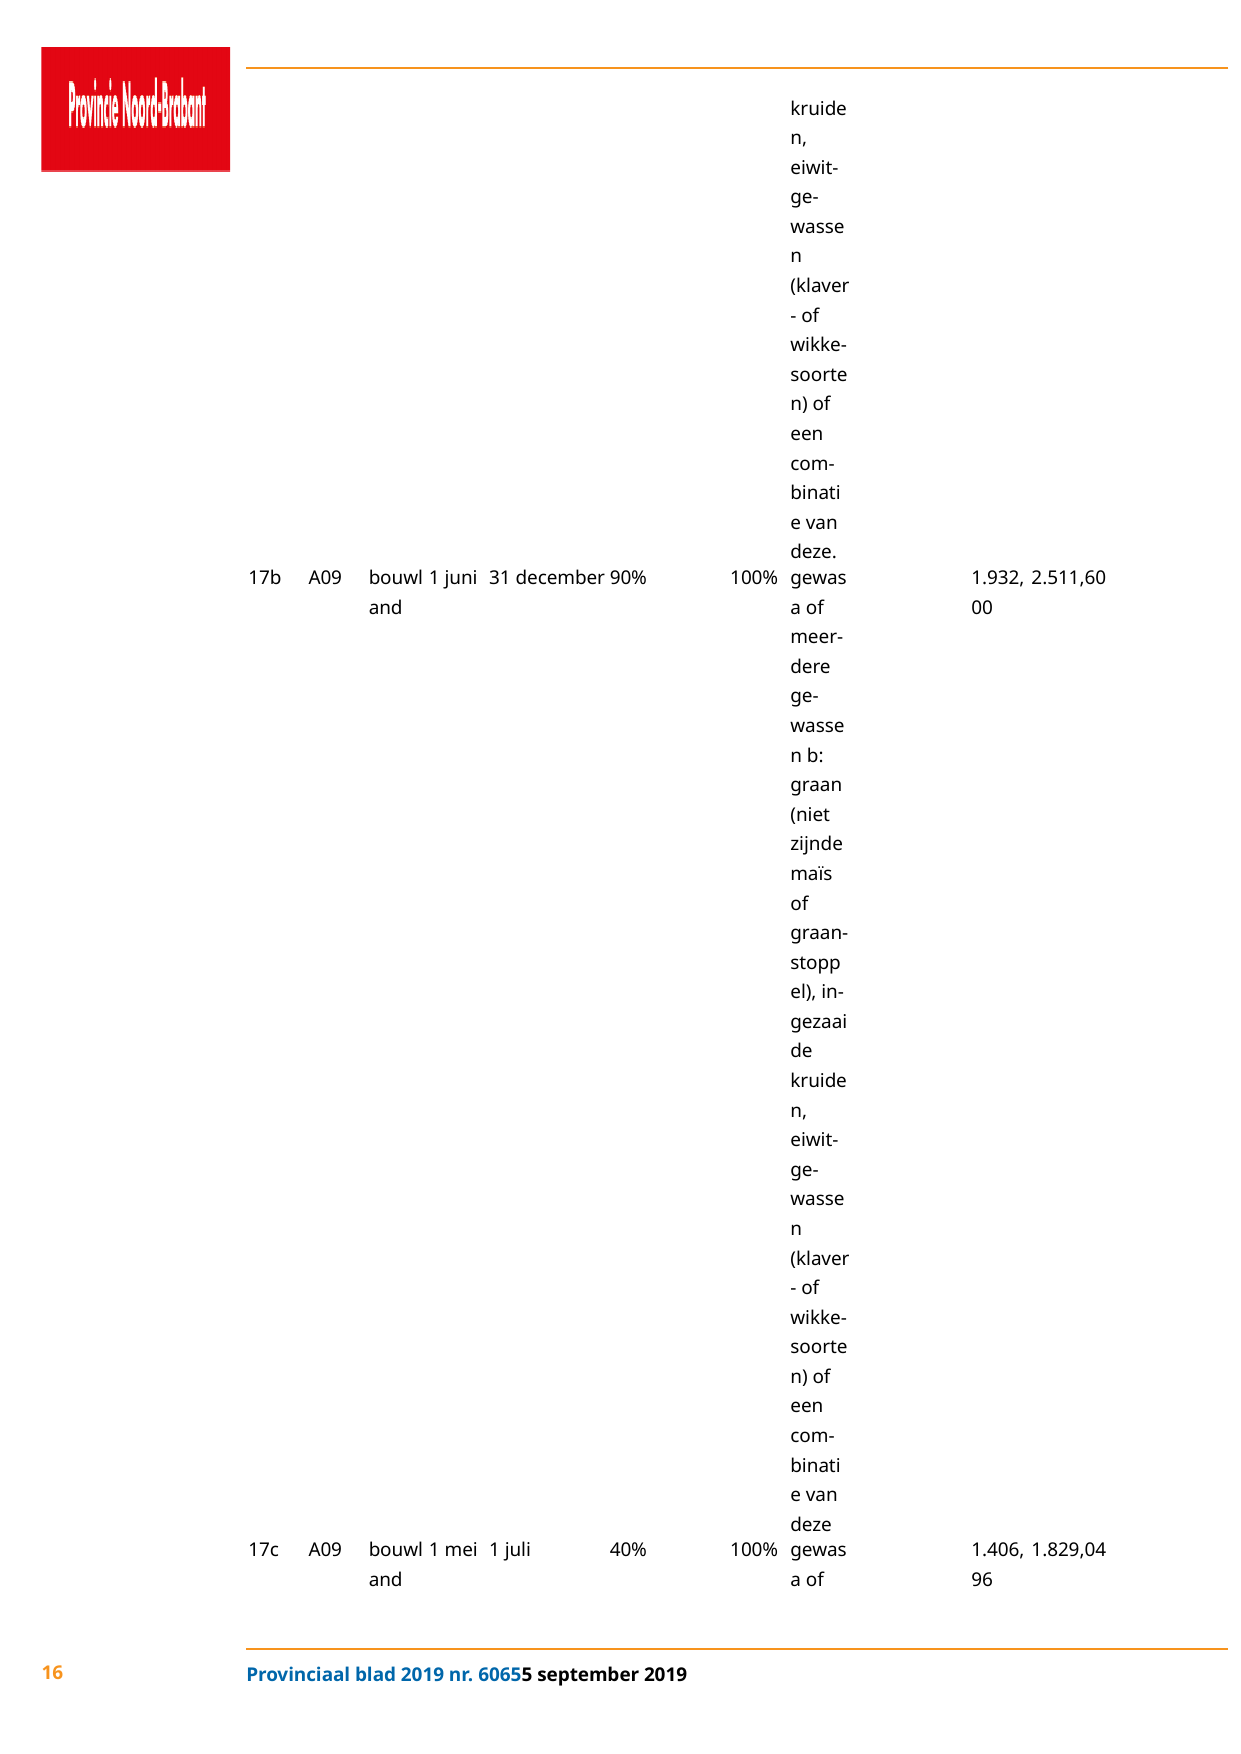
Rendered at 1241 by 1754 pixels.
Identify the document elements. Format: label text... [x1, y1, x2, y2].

table_cell [730, 95, 790, 564]
table_cell gewas a of [790, 1537, 850, 1592]
table_cell 1 mei [429, 1537, 489, 1592]
table_cell 17c [248, 1537, 308, 1592]
table_cell 1.829,04 [1031, 1537, 1152, 1592]
table_cell 31 december [489, 564, 609, 1537]
table_cell A09 [308, 564, 368, 1537]
table_cell 1.406,96 [971, 1537, 1031, 1592]
table_cell [308, 95, 368, 564]
table_cell [489, 95, 609, 564]
table_cell [850, 564, 971, 1537]
table_cell 1 juli [489, 1537, 609, 1592]
table_cell 100% [730, 564, 790, 1537]
table_cell 1 juni [429, 564, 489, 1537]
table_cell [971, 95, 1031, 564]
table_cell bouwland [369, 1537, 429, 1592]
table_cell 1.932,00 [971, 564, 1031, 1537]
table_cell A09 [308, 1537, 368, 1592]
table_cell 90% [610, 564, 730, 1537]
table_cell bouwland [369, 564, 429, 1537]
table_cell 2.511,60 [1031, 564, 1152, 1537]
table_cell kruiden, eiwit-ge-wassen (klaver- of wikke-soorten) of een com-binatie van deze. [790, 95, 850, 564]
table_cell 40% [610, 1537, 730, 1592]
table_cell [429, 95, 489, 564]
table_cell 17b [248, 564, 308, 1537]
table_cell [369, 95, 429, 564]
picture [41, 47, 231, 172]
table_cell [248, 95, 308, 564]
table_cell [850, 1537, 971, 1592]
table_cell 100% [730, 1537, 790, 1592]
table_cell [610, 95, 730, 564]
table_cell [850, 95, 971, 564]
table_cell [1031, 95, 1152, 564]
table_cell gewas a of meer-dere ge-wassen b: graan (niet zijnde maïs of graan-stoppel), in-gezaaide kruiden, eiwit-ge-wassen (klaver- of wikke-soorten) of een com-binatie van deze [790, 564, 850, 1537]
